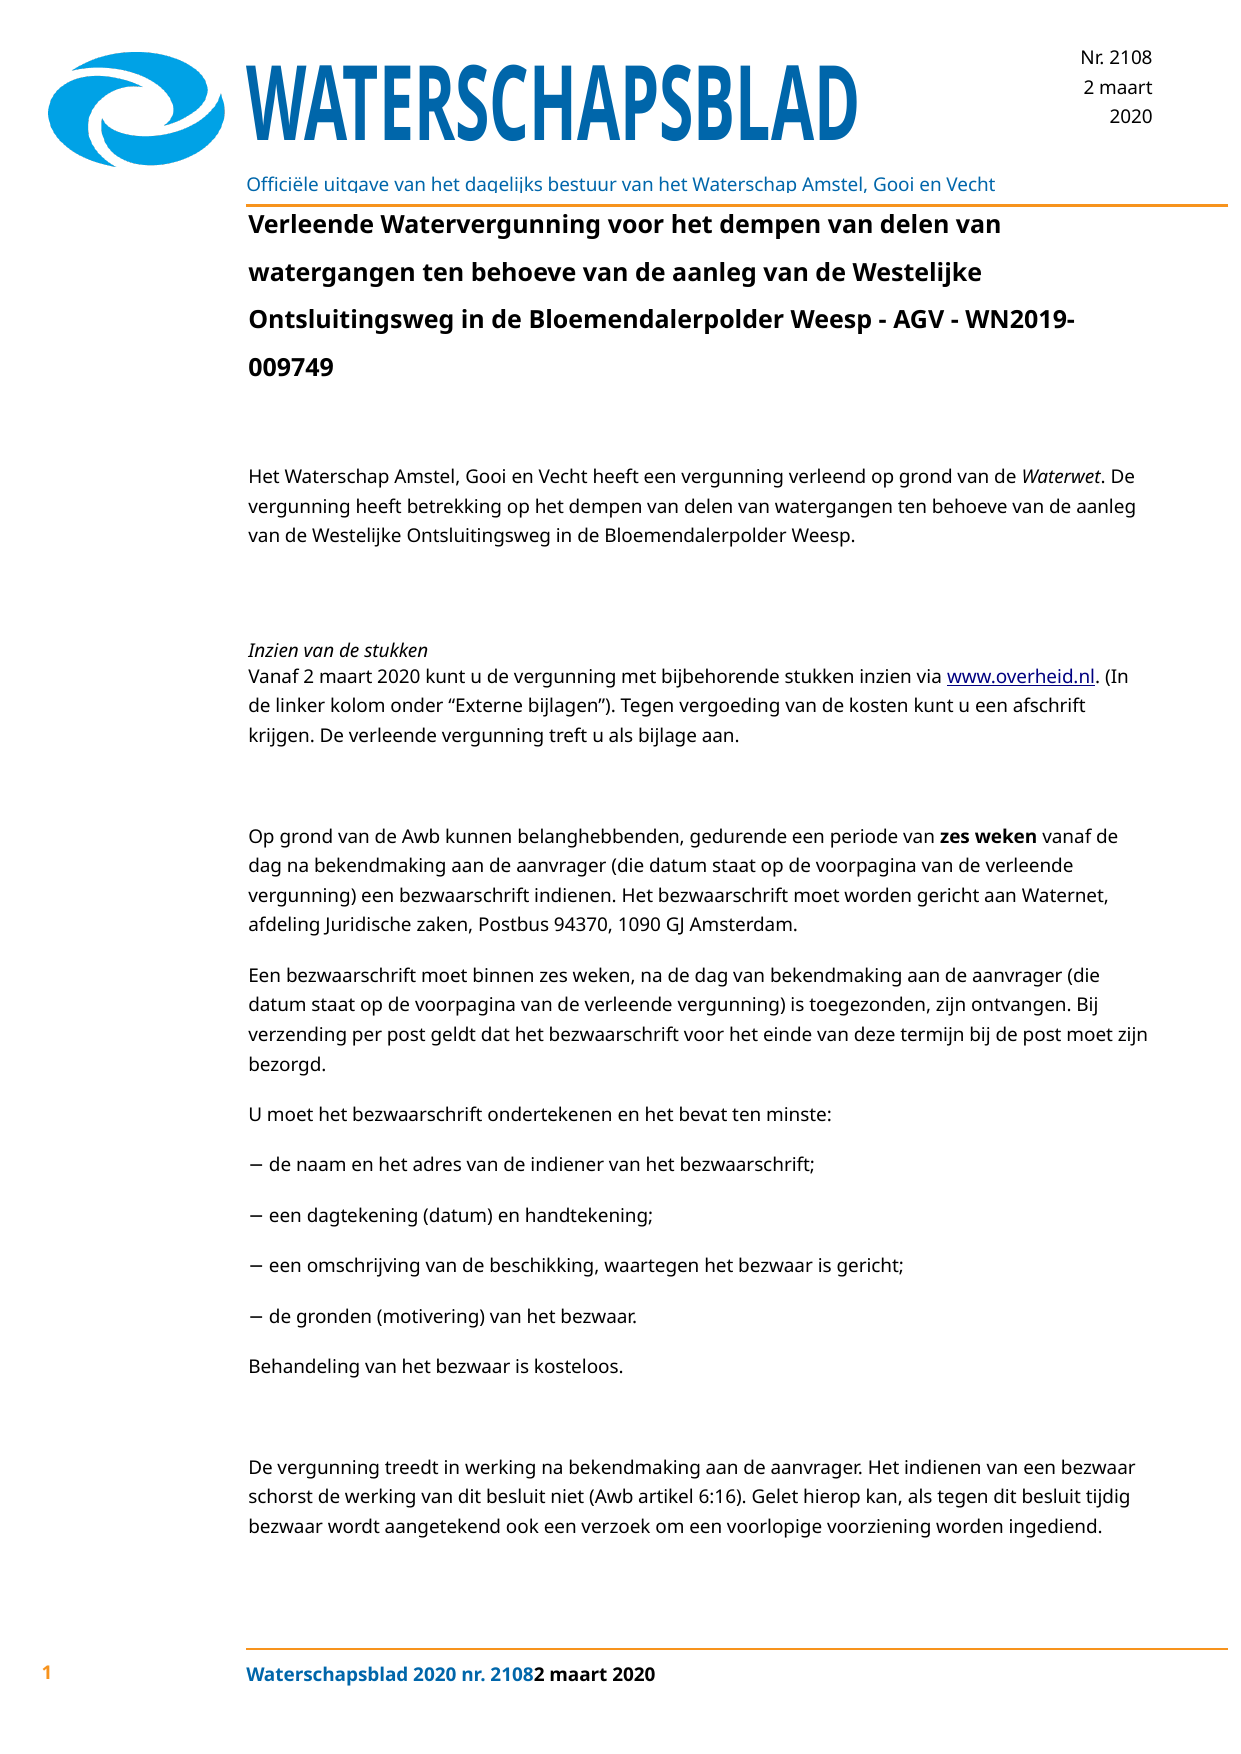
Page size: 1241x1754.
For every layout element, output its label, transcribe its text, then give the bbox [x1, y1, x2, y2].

text Vanaf 2 maart 2020 kunt u de vergunning met bijbehorende stukken inzien via www.overheid.nl. (In de linker kolom onder “Externe bijlagen”). Tegen vergoeding van de kosten kunt u een afschrift krijgen. De verleende vergunning treft u als bijlage aan. [248, 663, 1152, 748]
text Inzien van de stukken [248, 637, 1152, 663]
text − een dagtekening (datum) en handtekening; [248, 1202, 1152, 1228]
text − de gronden (motivering) van het bezwaar. [248, 1303, 1152, 1328]
text Het Waterschap Amstel, Gooi en Vecht heeft een vergunning verleend op grond van de Waterwet. De vergunning heeft betrekking op het dempen van delen van watergangen ten behoeve van de aanleg van de Westelijke Ontsluitingsweg in de Bloemendalerpolder Weesp. [248, 463, 1152, 548]
picture [41, 47, 231, 172]
text Op grond van de Awb kunnen belanghebbenden, gedurende een periode van zes weken vanaf de dag na bekendmaking aan de aanvrager (die datum staat op de voorpagina van de verleende vergunning) een bezwaarschrift indienen. Het bezwaarschrift moet worden gericht aan Waternet, afdeling Juridische zaken, Postbus 94370, 1090 GJ Amsterdam. [248, 823, 1152, 937]
text − de naam en het adres van de indiener van het bezwaarschrift; [248, 1152, 1152, 1177]
text Een bezwaarschrift moet binnen zes weken, na de dag van bekendmaking aan de aanvrager (die datum staat op de voorpagina van de verleende vergunning) is toegezonden, zijn ontvangen. Bij verzending per post geldt dat het bezwaarschrift voor het einde van deze termijn bij de post moet zijn bezorgd. [248, 962, 1152, 1076]
text Behandeling van het bezwaar is kosteloos. [248, 1353, 1152, 1379]
text Verleende Watervergunning voor het dempen van delen van watergangen ten behoeve van de aanleg van de Westelijke Ontsluitingsweg in de Bloemendalerpolder Weesp - AGV - WN2019-009749 [248, 207, 1152, 384]
text U moet het bezwaarschrift ondertekenen en het bevat ten minste: [248, 1101, 1152, 1127]
text − een omschrijving van de beschikking, waartegen het bezwaar is gericht; [248, 1252, 1152, 1278]
text De vergunning treedt in werking na bekendmaking aan de aanvrager. Het indienen van een bezwaar schorst de werking van dit besluit niet (Awb artikel 6:16). Gelet hierop kan, als tegen dit besluit tijdig bezwaar wordt aangetekend ook een verzoek om een voorlopige voorziening worden ingediend. [248, 1454, 1152, 1539]
